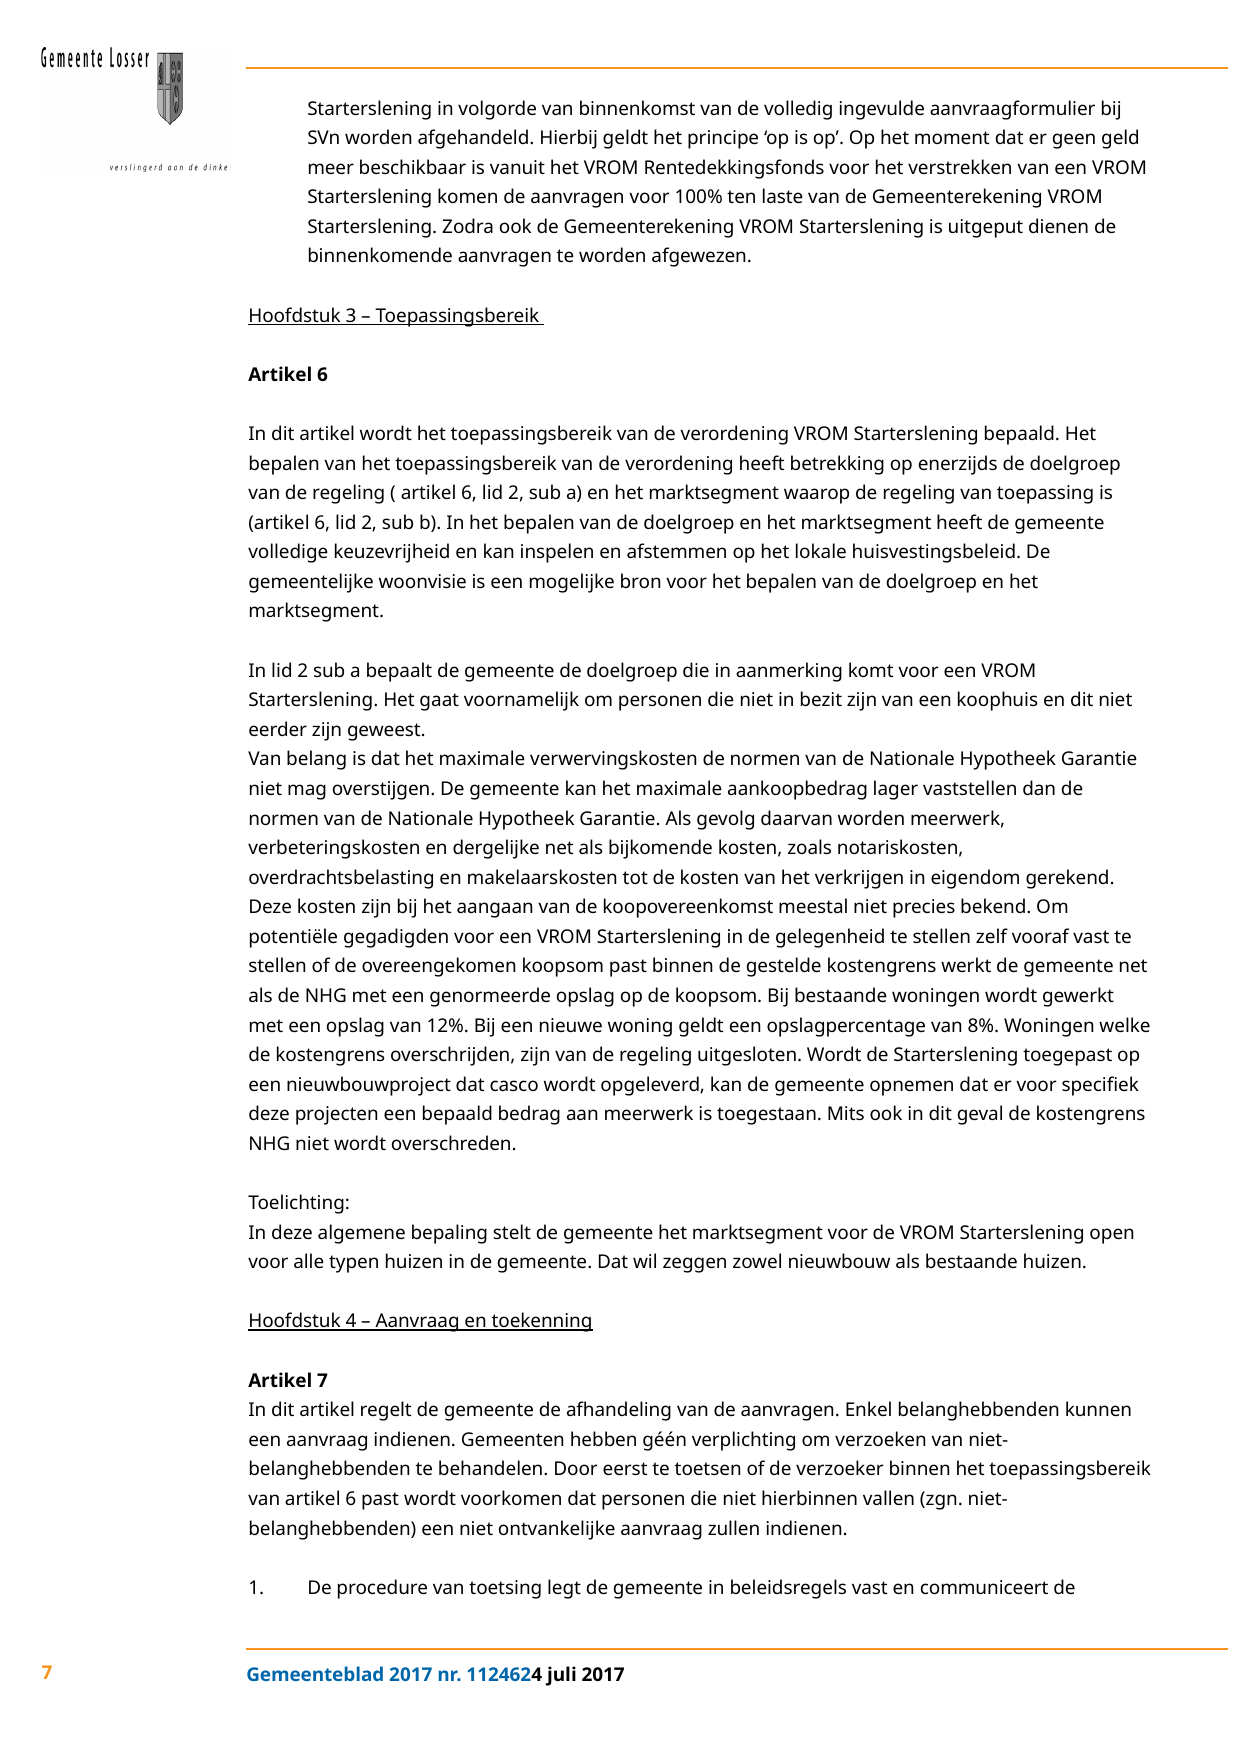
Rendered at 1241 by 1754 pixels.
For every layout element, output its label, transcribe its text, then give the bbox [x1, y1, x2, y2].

text In deze algemene bepaling stelt de gemeente het marktsegment voor de VROM Starterslening open voor alle typen huizen in de gemeente. Dat wil zeggen zowel nieuwbouw als bestaande huizen. [248, 1219, 1152, 1274]
text Hoofdstuk 4 – Aanvraag en toekenning [248, 1308, 1152, 1333]
text In dit artikel wordt het toepassingsbereik van de verordening VROM Starterslening bepaald. Het bepalen van het toepassingsbereik van de verordening heeft betrekking op enerzijds de doelgroep van de regeling ( artikel 6, lid 2, sub a) en het marktsegment waarop de regeling van toepassing is (artikel 6, lid 2, sub b). In het bepalen van de doelgroep en het marktsegment heeft de gemeente volledige keuzevrijheid en kan inspelen en afstemmen op het lokale huisvestingsbeleid. De gemeentelijke woonvisie is een mogelijke bron voor het bepalen van de doelgroep en het marktsegment. [248, 420, 1152, 623]
text Artikel 6 [248, 361, 1152, 387]
text Artikel 7 [248, 1367, 1152, 1393]
list Starterslening in volgorde van binnenkomst van de volledig ingevulde aanvraagformulier bij SVn worden afgehandeld. Hierbij geldt het principe ‘op is op’. Op het moment dat er geen geld meer beschikbaar is vanuit het VROM Rentedekkingsfonds voor het verstrekken van een VROM Starterslening komen de aanvragen voor 100% ten laste van de Gemeenterekening VROM Starterslening. Zodra ook de Gemeenterekening VROM Starterslening is uitgeput dienen de binnenkomende aanvragen te worden afgewezen. [248, 95, 1152, 268]
text Toelichting: [248, 1189, 1152, 1215]
picture [41, 47, 231, 172]
list De procedure van toetsing legt de gemeente in beleidsregels vast en communiceert de [248, 1574, 1152, 1600]
text Hoofdstuk 3 – Toepassingsbereik [248, 302, 1152, 328]
text In lid 2 sub a bepaalt de gemeente de doelgroep die in aanmerking komt voor een VROM Starterslening. Het gaat voornamelijk om personen die niet in bezit zijn van een koophuis en dit niet eerder zijn geweest. [248, 657, 1152, 742]
text In dit artikel regelt de gemeente de afhandeling van de aanvragen. Enkel belanghebbenden kunnen een aanvraag indienen. Gemeenten hebben géén verplichting om verzoeken van niet-belanghebbenden te behandelen. Door eerst te toetsen of de verzoeker binnen het toepassingsbereik van artikel 6 past wordt voorkomen dat personen die niet hierbinnen vallen (zgn. niet-belanghebbenden) een niet ontvankelijke aanvraag zullen indienen. [248, 1396, 1152, 1541]
text Van belang is dat het maximale verwervingskosten de normen van de Nationale Hypotheek Garantie niet mag overstijgen. De gemeente kan het maximale aankoopbedrag lager vaststellen dan de normen van de Nationale Hypotheek Garantie. Als gevolg daarvan worden meerwerk, verbeteringskosten en dergelijke net als bijkomende kosten, zoals notariskosten, overdrachtsbelasting en makelaarskosten tot de kosten van het verkrijgen in eigendom gerekend. Deze kosten zijn bij het aangaan van de koopovereenkomst meestal niet precies bekend. Om potentiële gegadigden voor een VROM Starterslening in de gelegenheid te stellen zelf vooraf vast te stellen of de overeengekomen koopsom past binnen de gestelde kostengrens werkt de gemeente net als de NHG met een genormeerde opslag op de koopsom. Bij bestaande woningen wordt gewerkt met een opslag van 12%. Bij een nieuwe woning geldt een opslagpercentage van 8%. Woningen welke de kostengrens overschrijden, zijn van de regeling uitgesloten. Wordt de Starterslening toegepast op een nieuwbouwproject dat casco wordt opgeleverd, kan de gemeente opnemen dat er voor specifiek deze projecten een bepaald bedrag aan meerwerk is toegestaan. Mits ook in dit geval de kostengrens NHG niet wordt overschreden. [248, 746, 1152, 1156]
